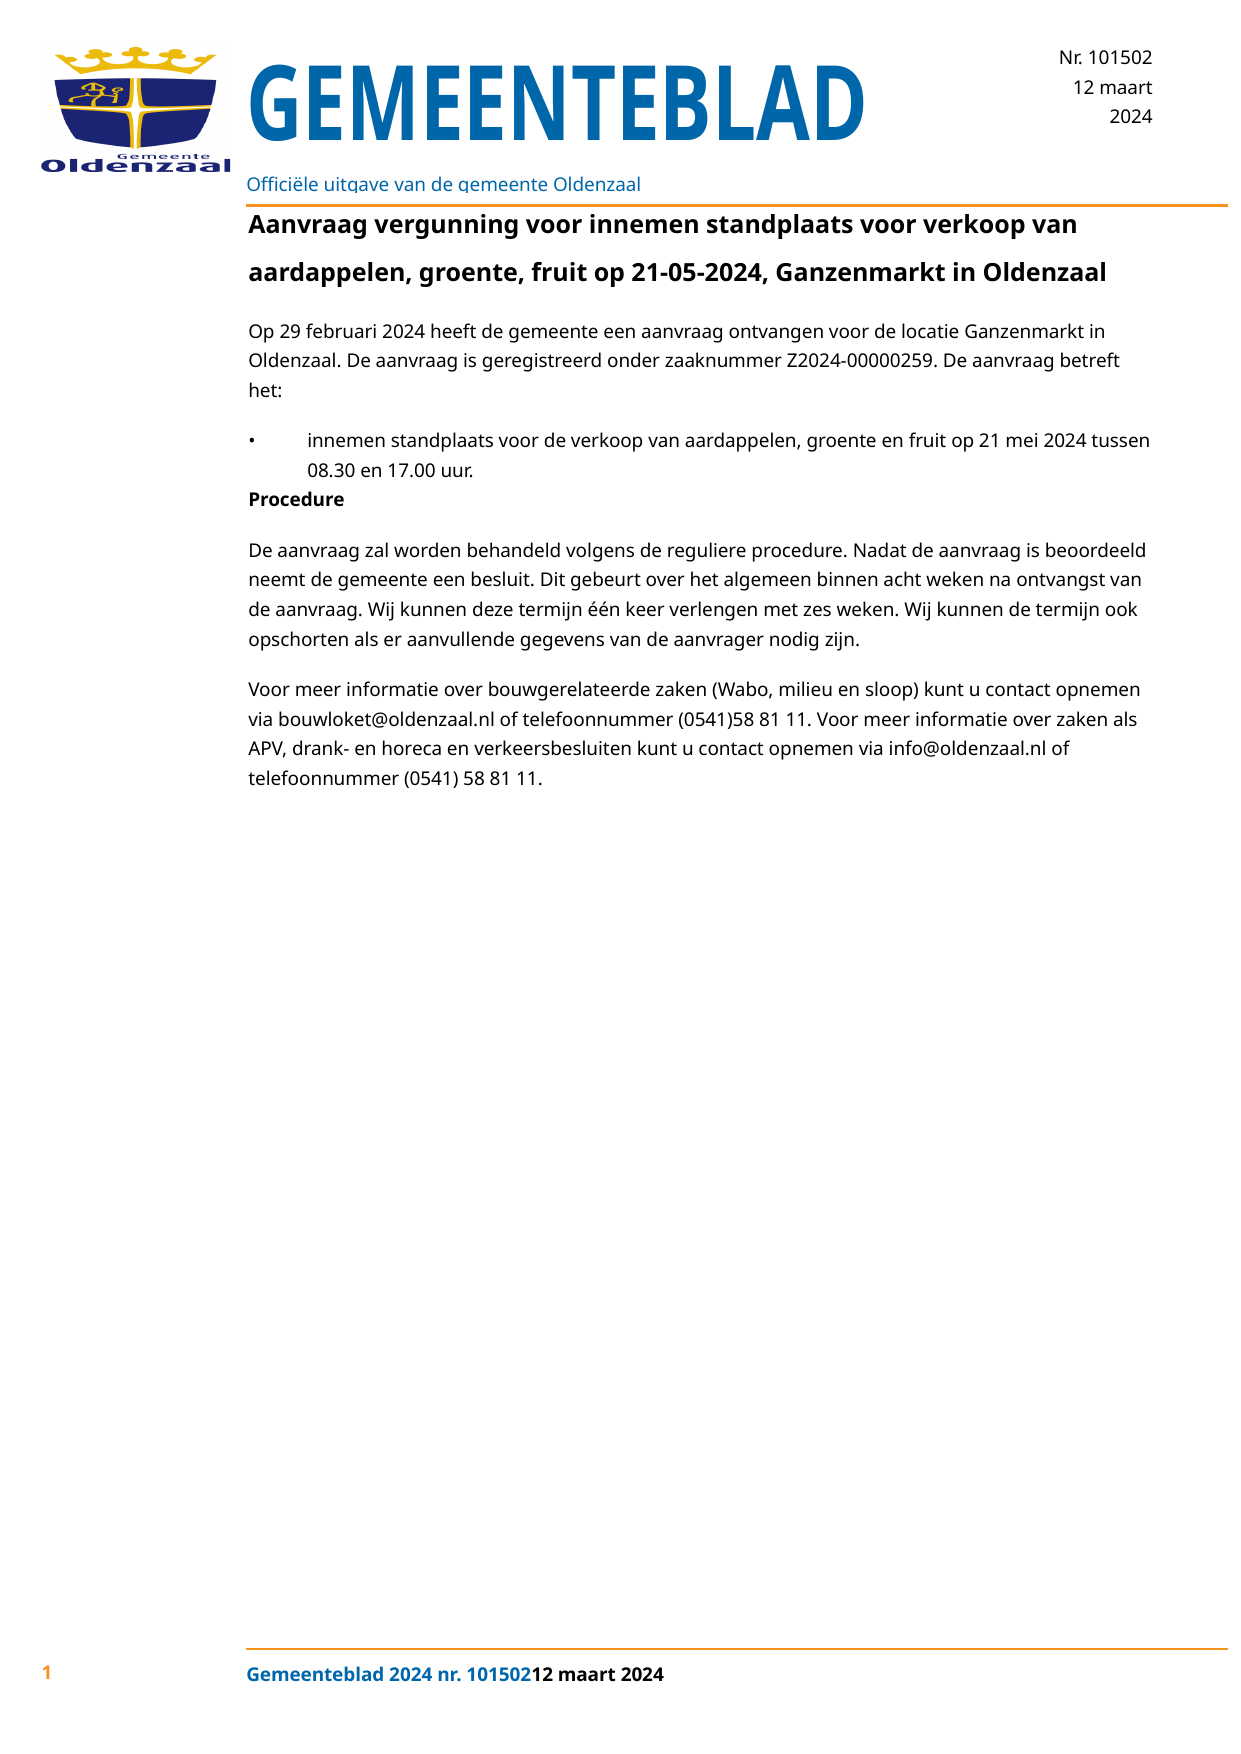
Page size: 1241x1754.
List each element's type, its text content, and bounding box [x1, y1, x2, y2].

text De aanvraag zal worden behandeld volgens de reguliere procedure. Nadat de aanvraag is beoordeeld neemt de gemeente een besluit. Dit gebeurt over het algemeen binnen acht weken na ontvangst van de aanvraag. Wij kunnen deze termijn één keer verlengen met zes weken. Wij kunnen de termijn ook opschorten als er aanvullende gegevens van de aanvrager nodig zijn. [248, 537, 1152, 652]
picture [41, 47, 231, 172]
text Voor meer informatie over bouwgerelateerde zaken (Wabo, milieu en sloop) kunt u contact opnemen via bouwloket@oldenzaal.nl of telefoonnummer (0541)58 81 11. Voor meer informatie over zaken als APV, drank- en horeca en verkeersbesluiten kunt u contact opnemen via info@oldenzaal.nl of telefoonnummer (0541) 58 81 11. [248, 676, 1152, 791]
list innemen standplaats voor de verkoop van aardappelen, groente en fruit op 21 mei 2024 tussen 08.30 en 17.00 uur. [248, 427, 1152, 483]
text Aanvraag vergunning voor innemen standplaats voor verkoop van aardappelen, groente, fruit op 21-05-2024, Ganzenmarkt in Oldenzaal [248, 207, 1152, 288]
text Procedure [248, 487, 1152, 512]
text Op 29 februari 2024 heeft de gemeente een aanvraag ontvangen voor de locatie Ganzenmarkt in Oldenzaal. De aanvraag is geregistreerd onder zaaknummer Z2024-00000259. De aanvraag betreft het: [248, 318, 1152, 403]
